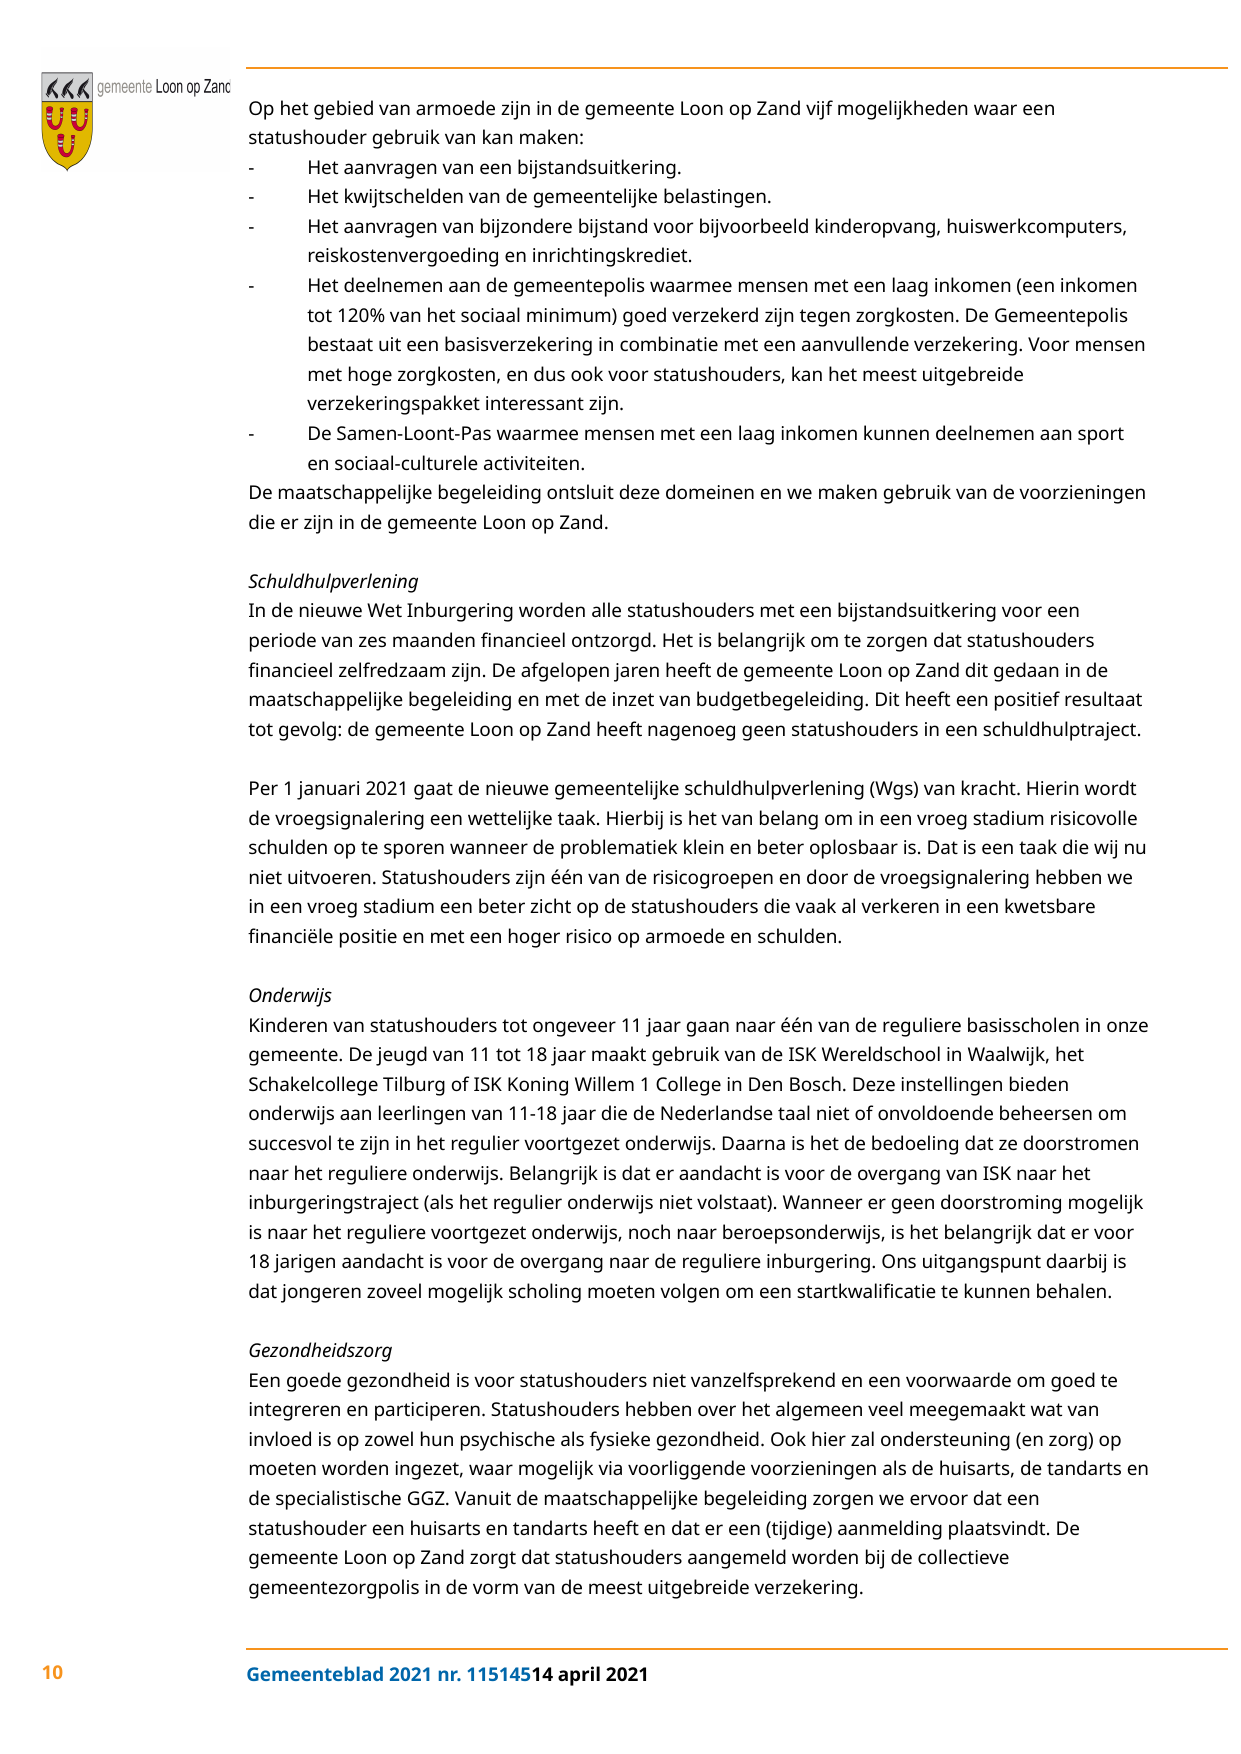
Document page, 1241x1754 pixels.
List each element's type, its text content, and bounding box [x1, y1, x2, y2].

text Onderwijs [248, 982, 1152, 1008]
list Het deelnemen aan de gemeentepolis waarmee mensen met een laag inkomen (een inkomen tot 120% van het sociaal minimum) goed verzekerd zijn tegen zorgkosten. De Gemeentepolis bestaat uit een basisverzekering in combinatie met een aanvullende verzekering. Voor mensen met hoge zorgkosten, en dus ook voor statushouders, kan het meest uitgebreide verzekeringspakket interessant zijn. [248, 272, 1152, 416]
list De Samen-Loont-Pas waarmee mensen met een laag inkomen kunnen deelnemen aan sport en sociaal-culturele activiteiten. [248, 420, 1152, 476]
text De maatschappelijke begeleiding ontsluit deze domeinen en we maken gebruik van de voorzieningen die er zijn in de gemeente Loon op Zand. [248, 479, 1152, 535]
text Per 1 januari 2021 gaat de nieuwe gemeentelijke schuldhulpverlening (Wgs) van kracht. Hierin wordt de vroegsignalering een wettelijke taak. Hierbij is het van belang om in een vroeg stadium risicovolle schulden op te sporen wanneer de problematiek klein en beter oplosbaar is. Dat is een taak die wij nu niet uitvoeren. Statushouders zijn één van de risicogroepen en door de vroegsignalering hebben we in een vroeg stadium een beter zicht op de statushouders die vaak al verkeren in een kwetsbare financiële positie en met een hoger risico op armoede en schulden. [248, 775, 1152, 949]
list Het kwijtschelden van de gemeentelijke belastingen. [248, 183, 1152, 209]
text Op het gebied van armoede zijn in de gemeente Loon op Zand vijf mogelijkheden waar een statushouder gebruik van kan maken: [248, 95, 1152, 150]
text Een goede gezondheid is voor statushouders niet vanzelfsprekend en een voorwaarde om goed te integreren en participeren. Statushouders hebben over het algemeen veel meegemaakt wat van invloed is op zowel hun psychische als fysieke gezondheid. Ook hier zal ondersteuning (en zorg) op moeten worden ingezet, waar mogelijk via voorliggende voorzieningen als de huisarts, de tandarts en de specialistische GGZ. Vanuit de maatschappelijke begeleiding zorgen we ervoor dat een statushouder een huisarts en tandarts heeft en dat er een (tijdige) aanmelding plaatsvindt. De gemeente Loon op Zand zorgt dat statushouders aangemeld worden bij de collectieve gemeentezorgpolis in de vorm van de meest uitgebreide verzekering. [248, 1367, 1152, 1600]
list Het aanvragen van bijzondere bijstand voor bijvoorbeeld kinderopvang, huiswerkcomputers, reiskostenvergoeding en inrichtingskrediet. [248, 213, 1152, 268]
list Het aanvragen van een bijstandsuitkering. [248, 154, 1152, 180]
text Kinderen van statushouders tot ongeveer 11 jaar gaan naar één van de reguliere basisscholen in onze gemeente. De jeugd van 11 tot 18 jaar maakt gebruik van de ISK Wereldschool in Waalwijk, het Schakelcollege Tilburg of ISK Koning Willem 1 College in Den Bosch. Deze instellingen bieden onderwijs aan leerlingen van 11-18 jaar die de Nederlandse taal niet of onvoldoende beheersen om succesvol te zijn in het regulier voortgezet onderwijs. Daarna is het de bedoeling dat ze doorstromen naar het reguliere onderwijs. Belangrijk is dat er aandacht is voor de overgang van ISK naar het inburgeringstraject (als het regulier onderwijs niet volstaat). Wanneer er geen doorstroming mogelijk is naar het reguliere voortgezet onderwijs, noch naar beroepsonderwijs, is het belangrijk dat er voor 18 jarigen aandacht is voor de overgang naar de reguliere inburgering. Ons uitgangspunt daarbij is dat jongeren zoveel mogelijk scholing moeten volgen om een startkwalificatie te kunnen behalen. [248, 1012, 1152, 1304]
picture [41, 47, 231, 172]
text Gezondheidszorg [248, 1337, 1152, 1363]
text In de nieuwe Wet Inburgering worden alle statushouders met een bijstandsuitkering voor een periode van zes maanden financieel ontzorgd. Het is belangrijk om te zorgen dat statushouders financieel zelfredzaam zijn. De afgelopen jaren heeft de gemeente Loon op Zand dit gedaan in de maatschappelijke begeleiding en met de inzet van budgetbegeleiding. Dit heeft een positief resultaat tot gevolg: de gemeente Loon op Zand heeft nagenoeg geen statushouders in een schuldhulptraject. [248, 598, 1152, 742]
text Schuldhulpverlening [248, 568, 1152, 594]
